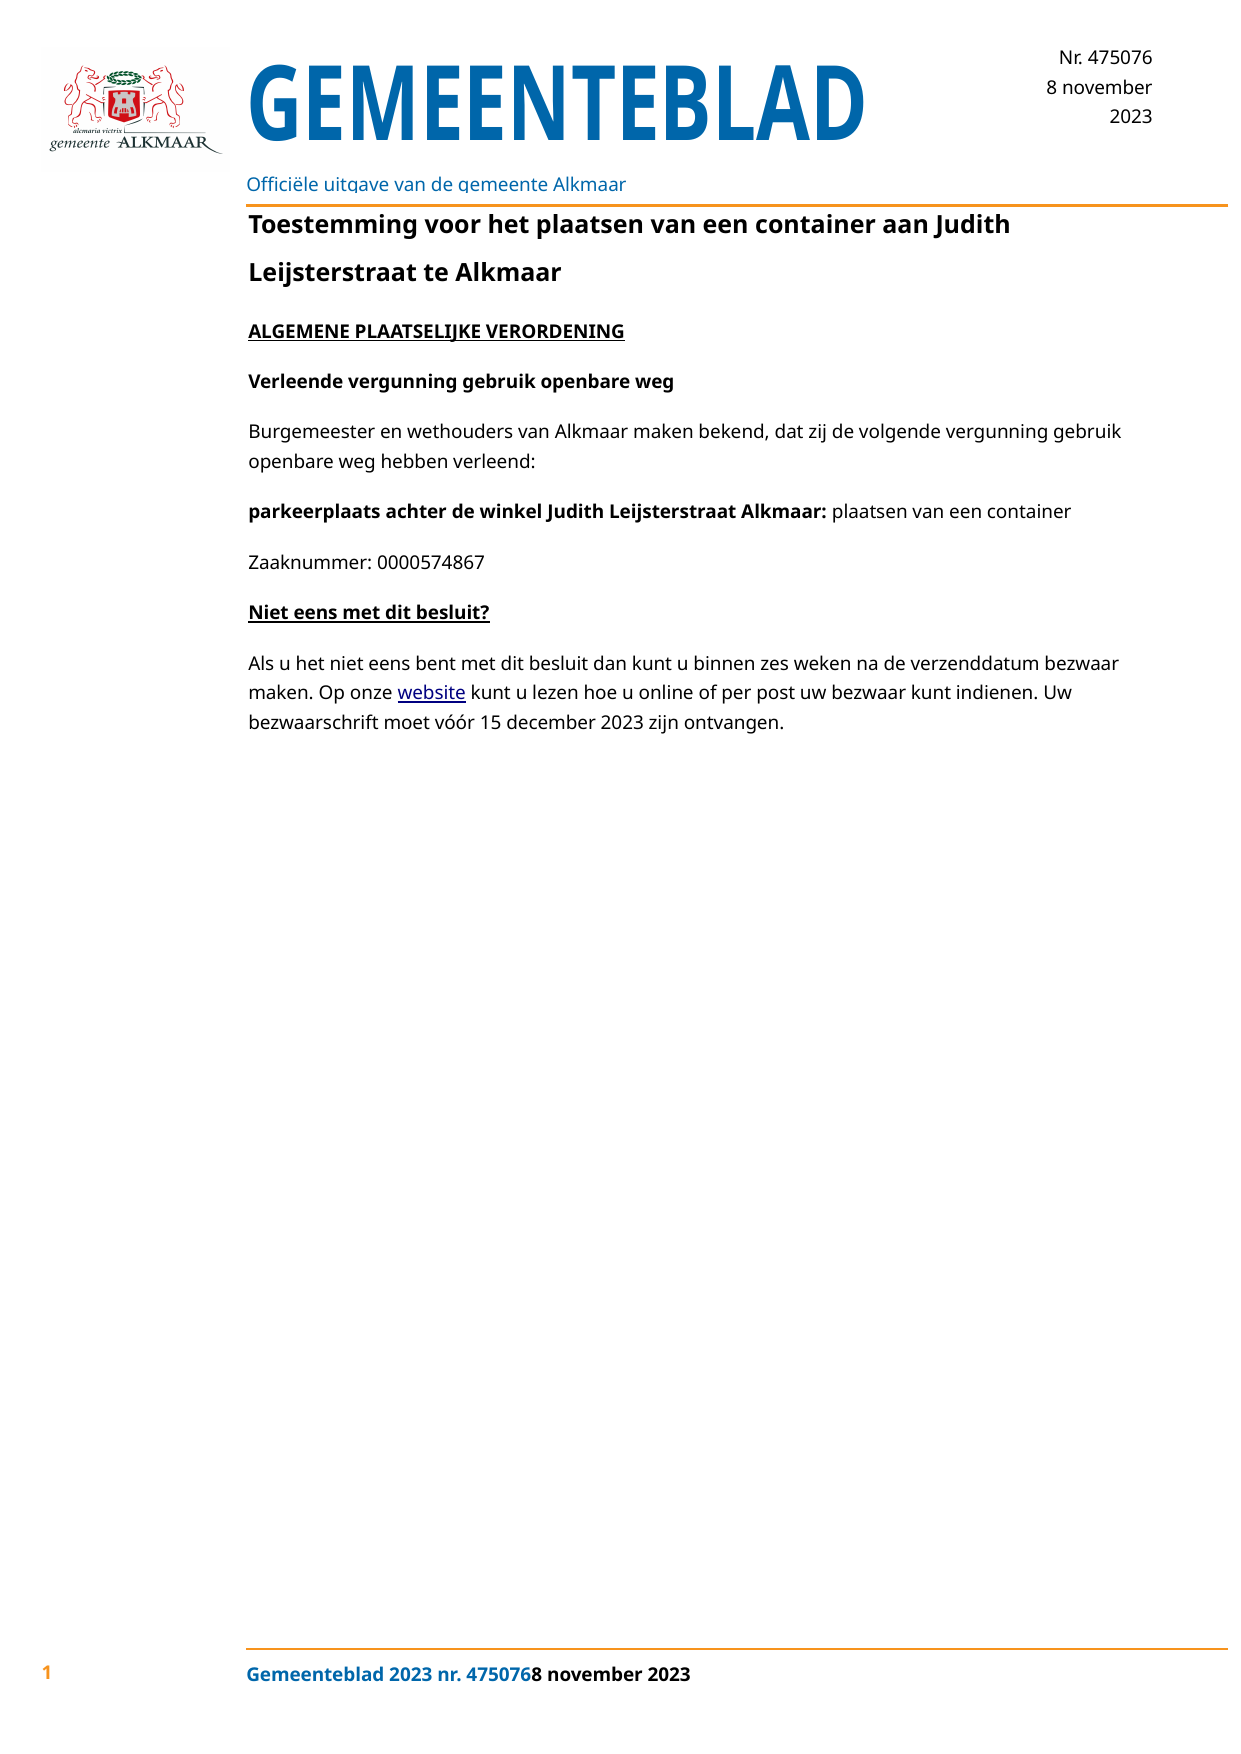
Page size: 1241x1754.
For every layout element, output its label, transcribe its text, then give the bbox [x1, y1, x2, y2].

text Burgemeester en wethouders van Alkmaar maken bekend, dat zij de volgende vergunning gebruik openbare weg hebben verleend: [248, 419, 1152, 474]
text Verleende vergunning gebruik openbare weg [248, 368, 1152, 394]
text Niet eens met dit besluit? [248, 599, 1152, 625]
text parkeerplaats achter de winkel Judith Leijsterstraat Alkmaar: plaatsen van een container [248, 499, 1152, 524]
text Zaaknummer: 0000574867 [248, 549, 1152, 575]
text ALGEMENE PLAATSELIJKE VERORDENING [248, 318, 1152, 344]
text Als u het niet eens bent met dit besluit dan kunt u binnen zes weken na de verzenddatum bezwaar maken. Op onze website kunt u lezen hoe u online of per post uw bezwaar kunt indienen. Uw bezwaarschrift moet vóór 15 december 2023 zijn ontvangen. [248, 650, 1152, 735]
text Toestemming voor het plaatsen van een container aan Judith Leijsterstraat te Alkmaar [248, 207, 1152, 288]
picture [41, 47, 231, 172]
